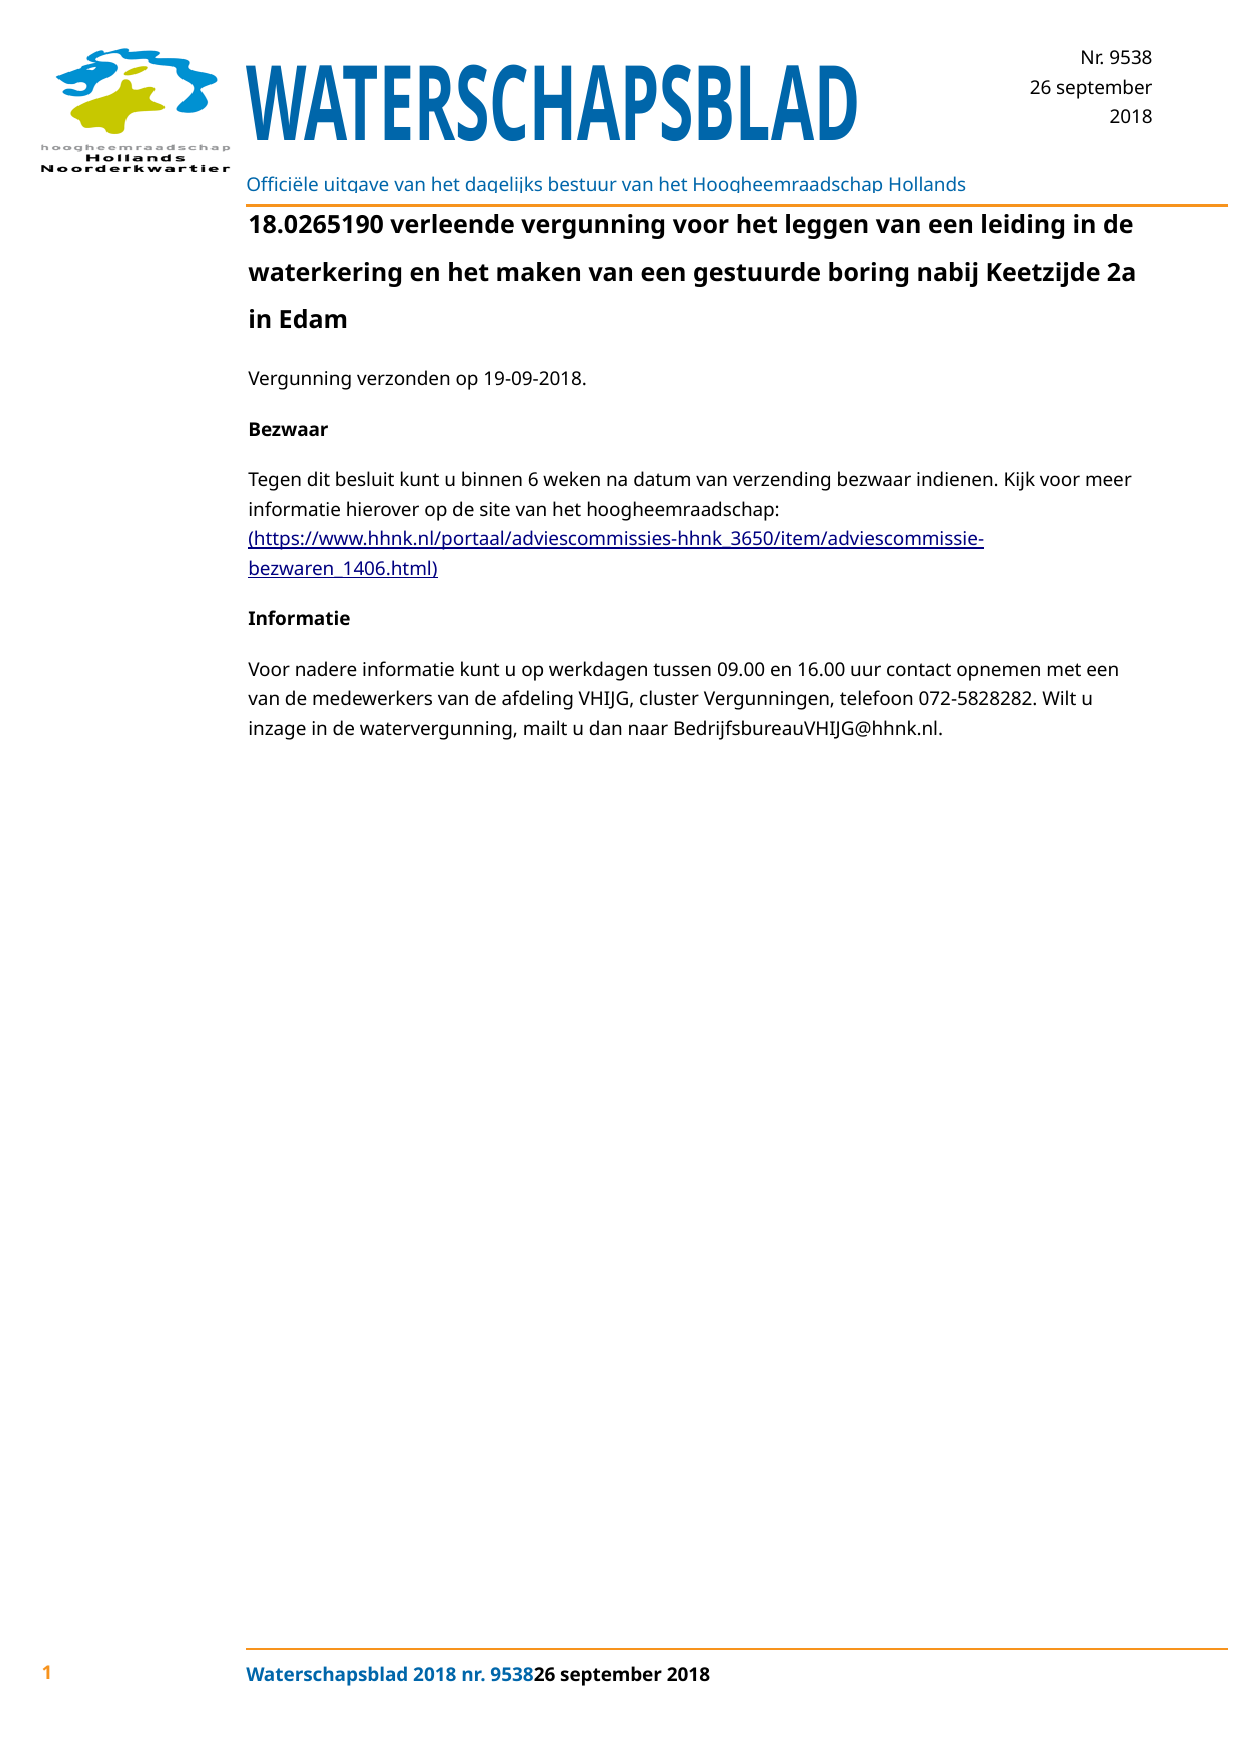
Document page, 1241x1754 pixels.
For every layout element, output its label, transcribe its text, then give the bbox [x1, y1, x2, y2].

picture [41, 47, 231, 172]
text Tegen dit besluit kunt u binnen 6 weken na datum van verzending bezwaar indienen. Kijk voor meer informatie hierover op de site van het hoogheemraadschap: (https://www.hhnk.nl/portaal/adviescommissies-hhnk_3650/item/adviescommissie-bezwaren_1406.html) [248, 466, 1152, 581]
text Voor nadere informatie kunt u op werkdagen tussen 09.00 en 16.00 uur contact opnemen met een van de medewerkers van de afdeling VHIJG, cluster Vergunningen, telefoon 072-5828282. Wilt u inzage in de watervergunning, mailt u dan naar BedrijfsbureauVHIJG@hhnk.nl. [248, 656, 1152, 741]
text Bezwaar [248, 416, 1152, 442]
text 18.0265190 verleende vergunning voor het leggen van een leiding in de waterkering en het maken van een gestuurde boring nabij Keetzijde 2a in Edam [248, 207, 1152, 336]
text Vergunning verzonden op 19-09-2018. [248, 366, 1152, 391]
text Informatie [248, 606, 1152, 631]
